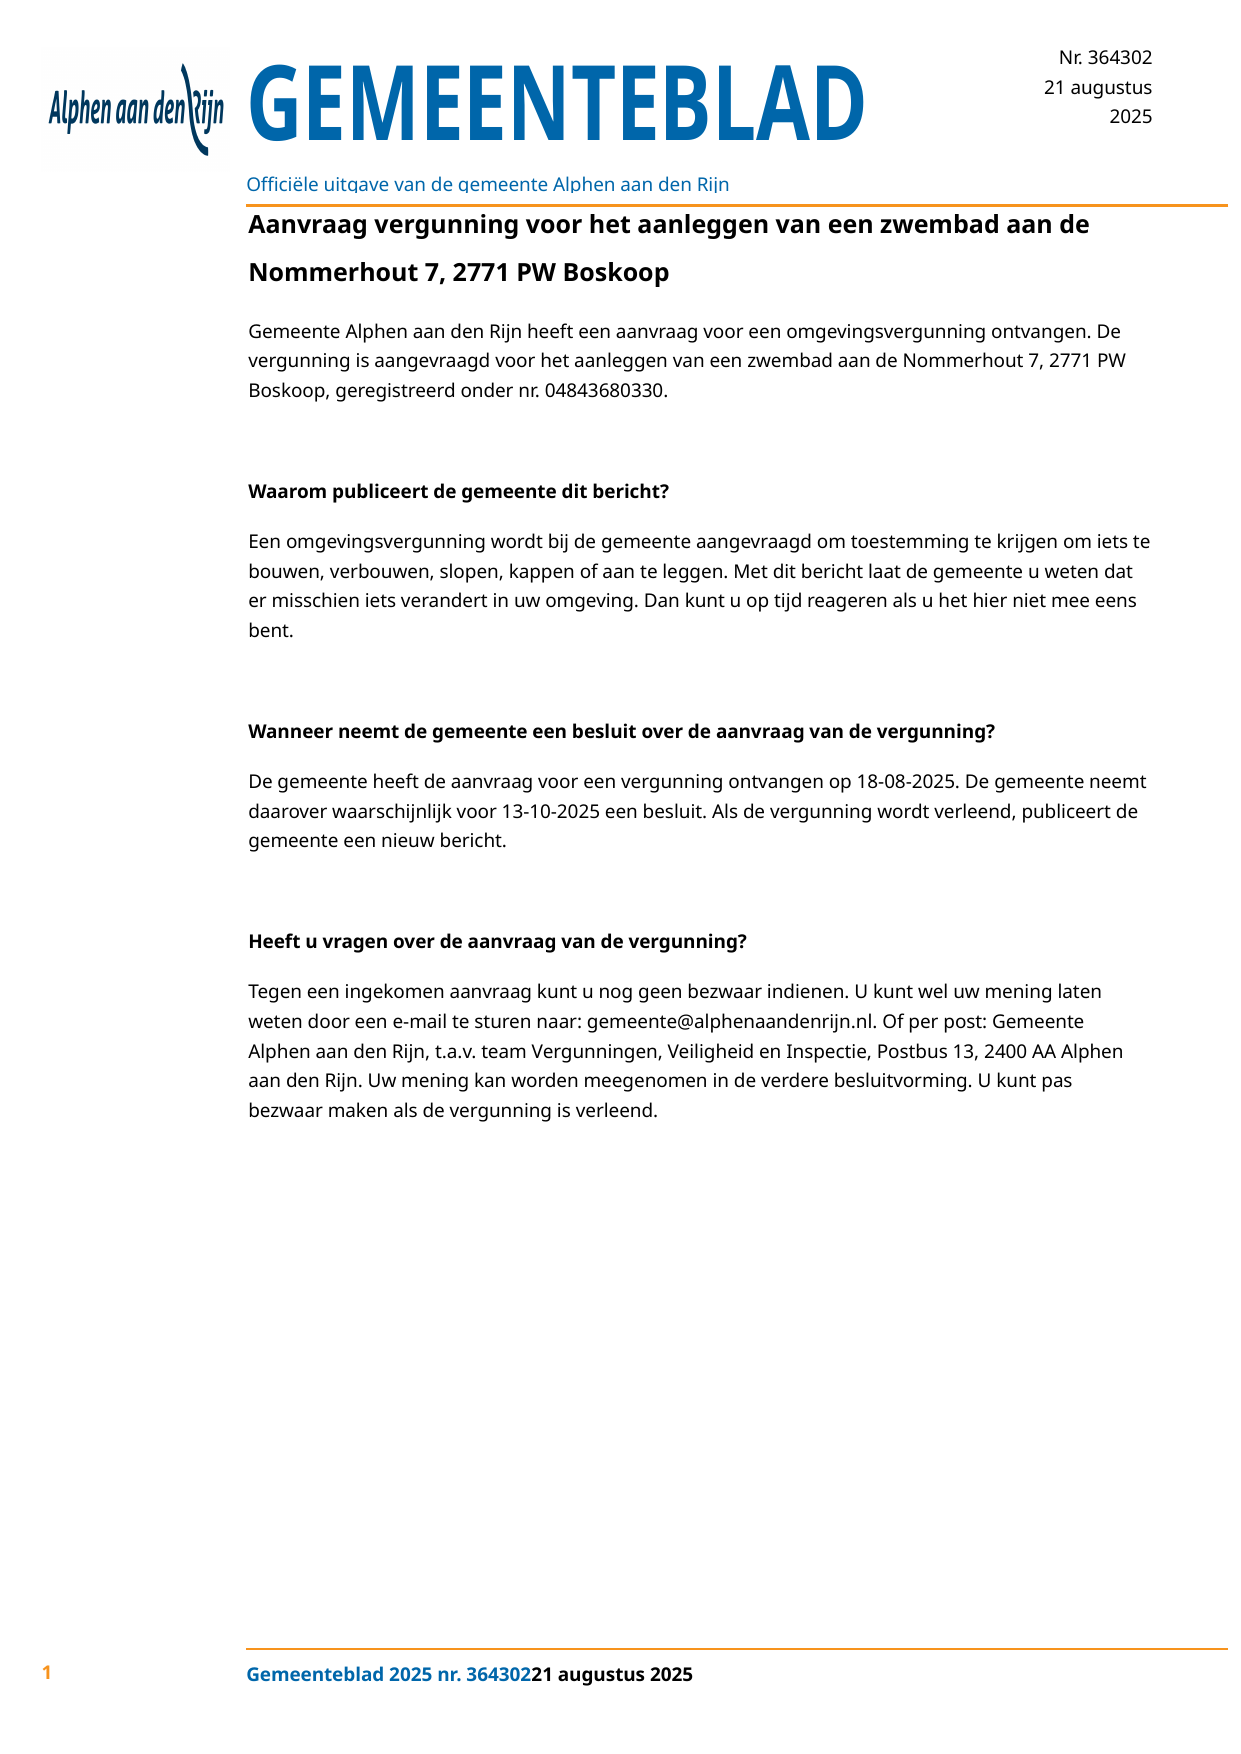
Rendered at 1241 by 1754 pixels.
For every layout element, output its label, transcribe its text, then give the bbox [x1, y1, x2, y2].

text Tegen een ingekomen aanvraag kunt u nog geen bezwaar indienen. U kunt wel uw mening laten weten door een e-mail te sturen naar: gemeente@alphenaandenrijn.nl. Of per post: Gemeente Alphen aan den Rijn, t.a.v. team Vergunningen, Veiligheid en Inspectie, Postbus 13, 2400 AA Alphen aan den Rijn. Uw mening kan worden meegenomen in de verdere besluitvorming. U kunt pas bezwaar maken als de vergunning is verleend. [248, 979, 1152, 1123]
text Een omgevingsvergunning wordt bij de gemeente aangevraagd om toestemming te krijgen om iets te bouwen, verbouwen, slopen, kappen of aan te leggen. Met dit bericht laat de gemeente u weten dat er misschien iets verandert in uw omgeving. Dan kunt u op tijd reageren als u het hier niet mee eens bent. [248, 528, 1152, 643]
picture [41, 47, 231, 172]
text Wanneer neemt de gemeente een besluit over de aanvraag van de vergunning? [248, 718, 1152, 744]
text Heeft u vragen over de aanvraag van de vergunning? [248, 928, 1152, 954]
text Waarom publiceert de gemeente dit bericht? [248, 478, 1152, 504]
text De gemeente heeft de aanvraag voor een vergunning ontvangen op 18-08-2025. De gemeente neemt daarover waarschijnlijk voor 13-10-2025 een besluit. Als de vergunning wordt verleend, publiceert de gemeente een nieuw bericht. [248, 768, 1152, 853]
text Gemeente Alphen aan den Rijn heeft een aanvraag voor een omgevingsvergunning ontvangen. De vergunning is aangevraagd voor het aanleggen van een zwembad aan de Nommerhout 7, 2771 PW Boskoop, geregistreerd onder nr. 04843680330. [248, 318, 1152, 403]
text Aanvraag vergunning voor het aanleggen van een zwembad aan de Nommerhout 7, 2771 PW Boskoop [248, 207, 1152, 288]
